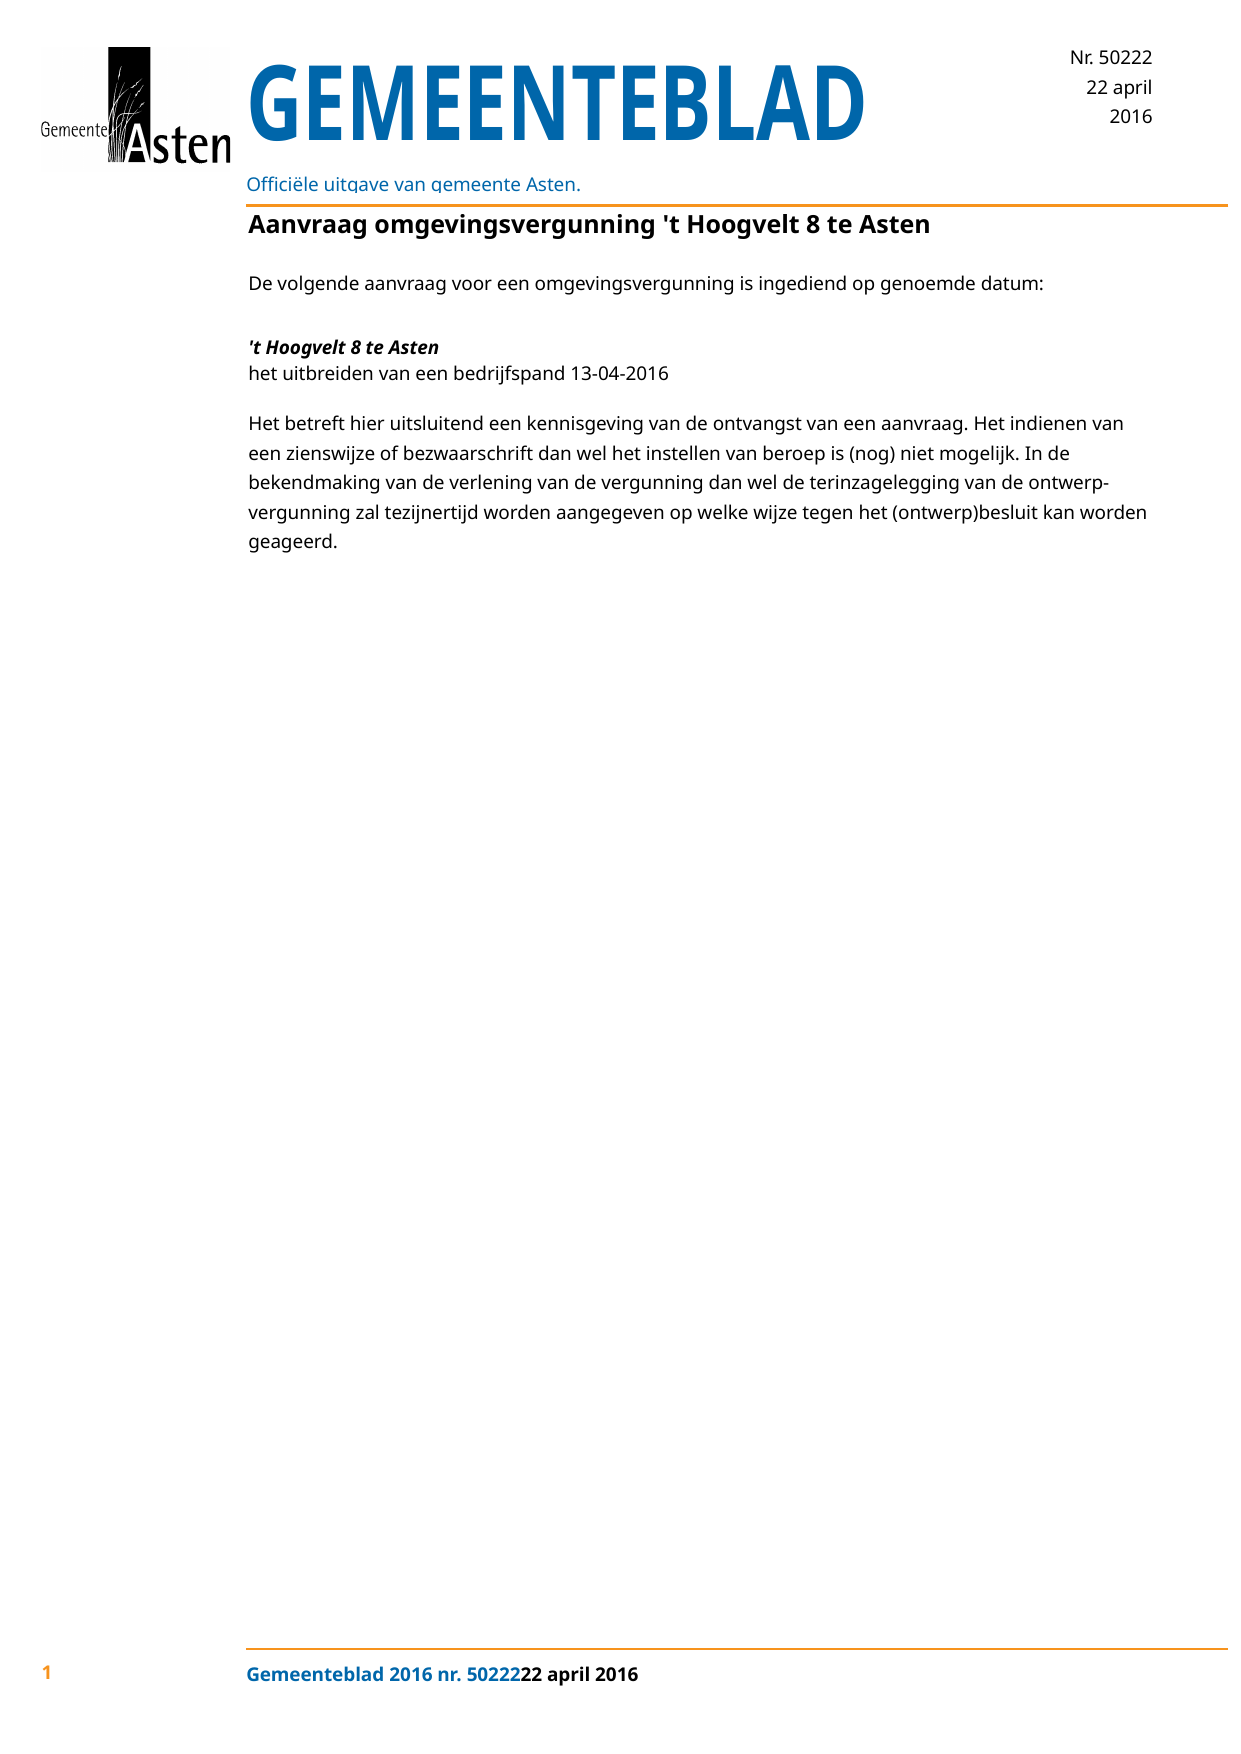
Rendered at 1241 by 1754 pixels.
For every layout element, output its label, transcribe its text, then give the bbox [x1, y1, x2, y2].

text De volgende aanvraag voor een omgevingsvergunning is ingediend op genoemde datum: [248, 270, 1152, 296]
text Aanvraag omgevingsvergunning 't Hoogvelt 8 te Asten [248, 207, 1152, 241]
text 't Hoogvelt 8 te Asten [248, 334, 1152, 360]
picture [41, 47, 231, 172]
text Het betreft hier uitsluitend een kennisgeving van de ontvangst van een aanvraag. Het indienen van een zienswijze of bezwaarschrift dan wel het instellen van beroep is (nog) niet mogelijk. In de bekendmaking van de verlening van de vergunning dan wel de terinzagelegging van de ontwerp-vergunning zal tezijnertijd worden aangegeven op welke wijze tegen het (ontwerp)besluit kan worden geageerd. [248, 410, 1152, 554]
text het uitbreiden van een bedrijfspand 13-04-2016 [248, 360, 1152, 386]
